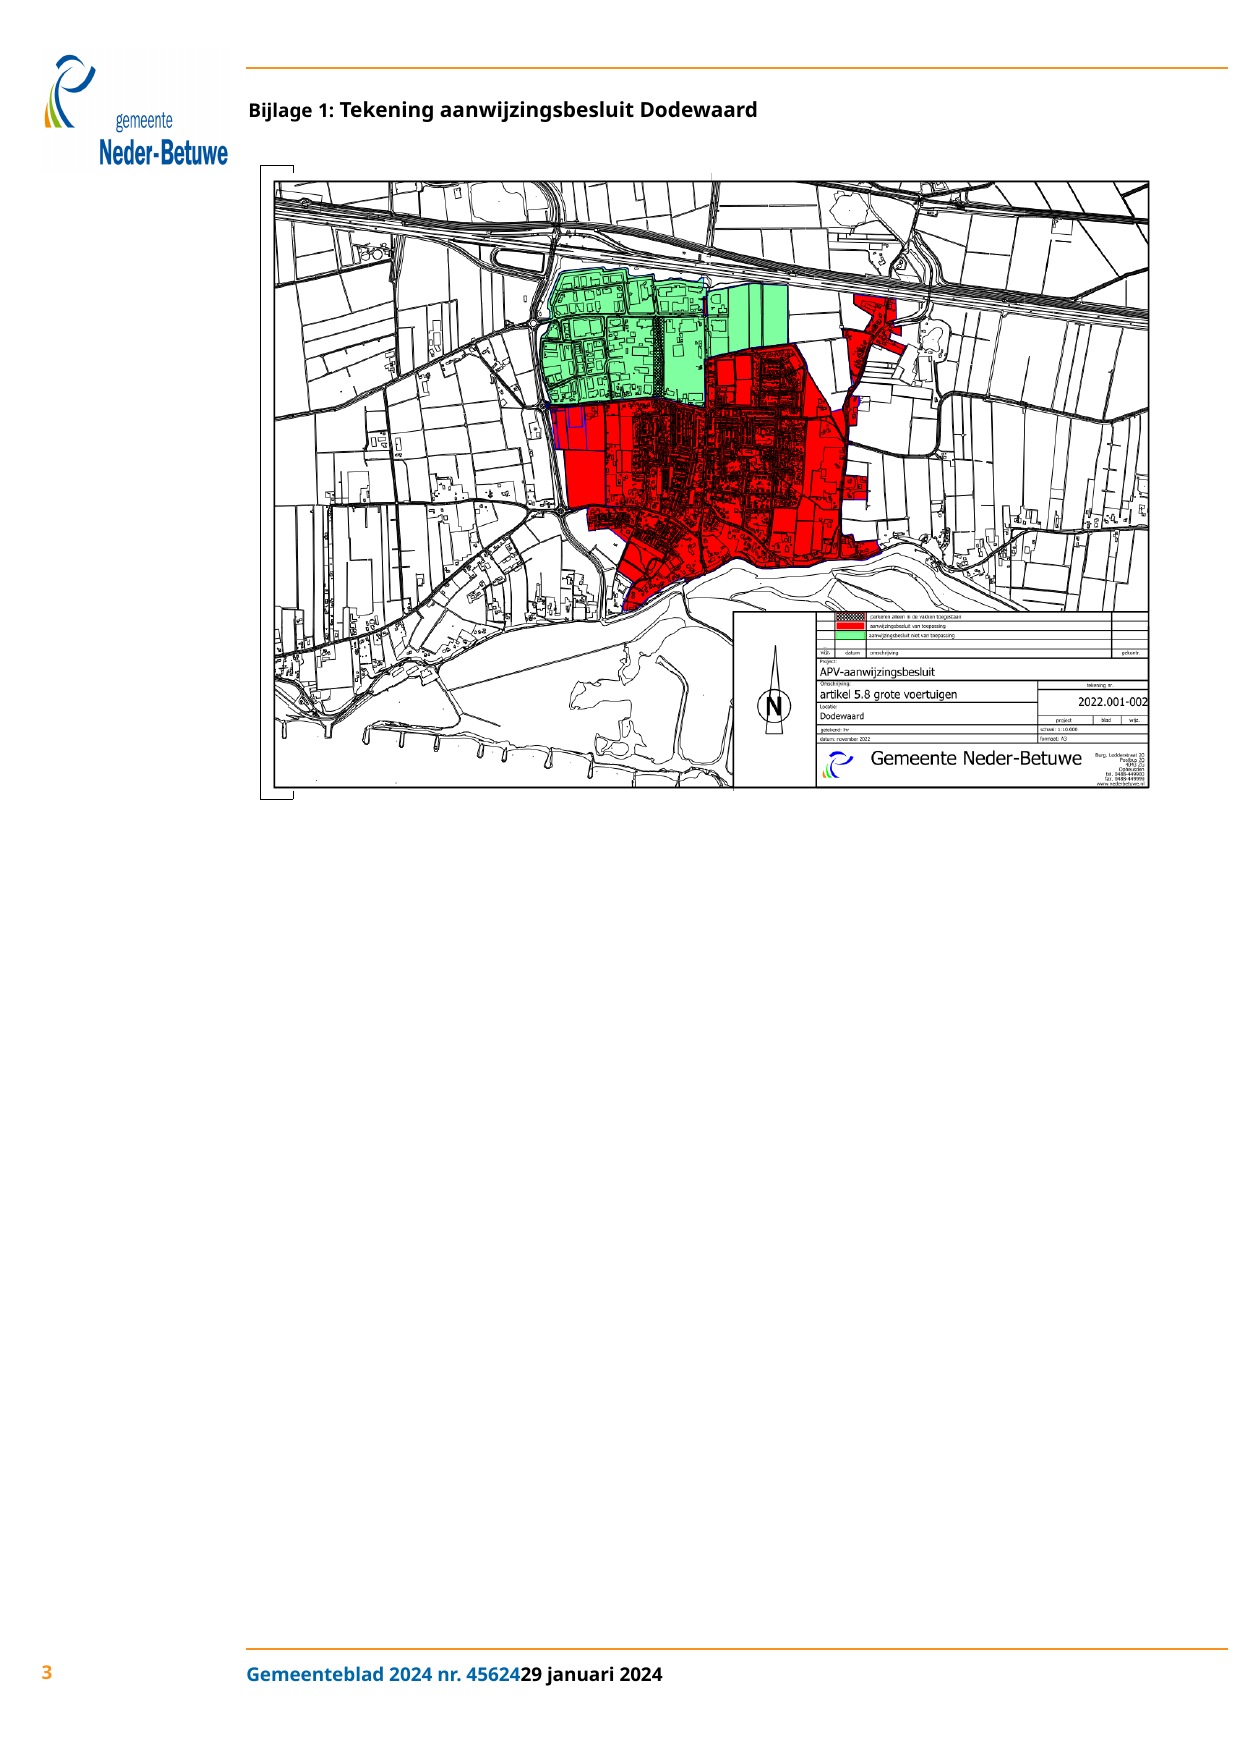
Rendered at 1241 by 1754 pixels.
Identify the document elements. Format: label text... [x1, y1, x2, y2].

picture [41, 47, 231, 172]
text Bijlage 1: Tekening aanwijzingsbesluit Dodewaard [248, 95, 1152, 123]
picture [268, 173, 1155, 791]
